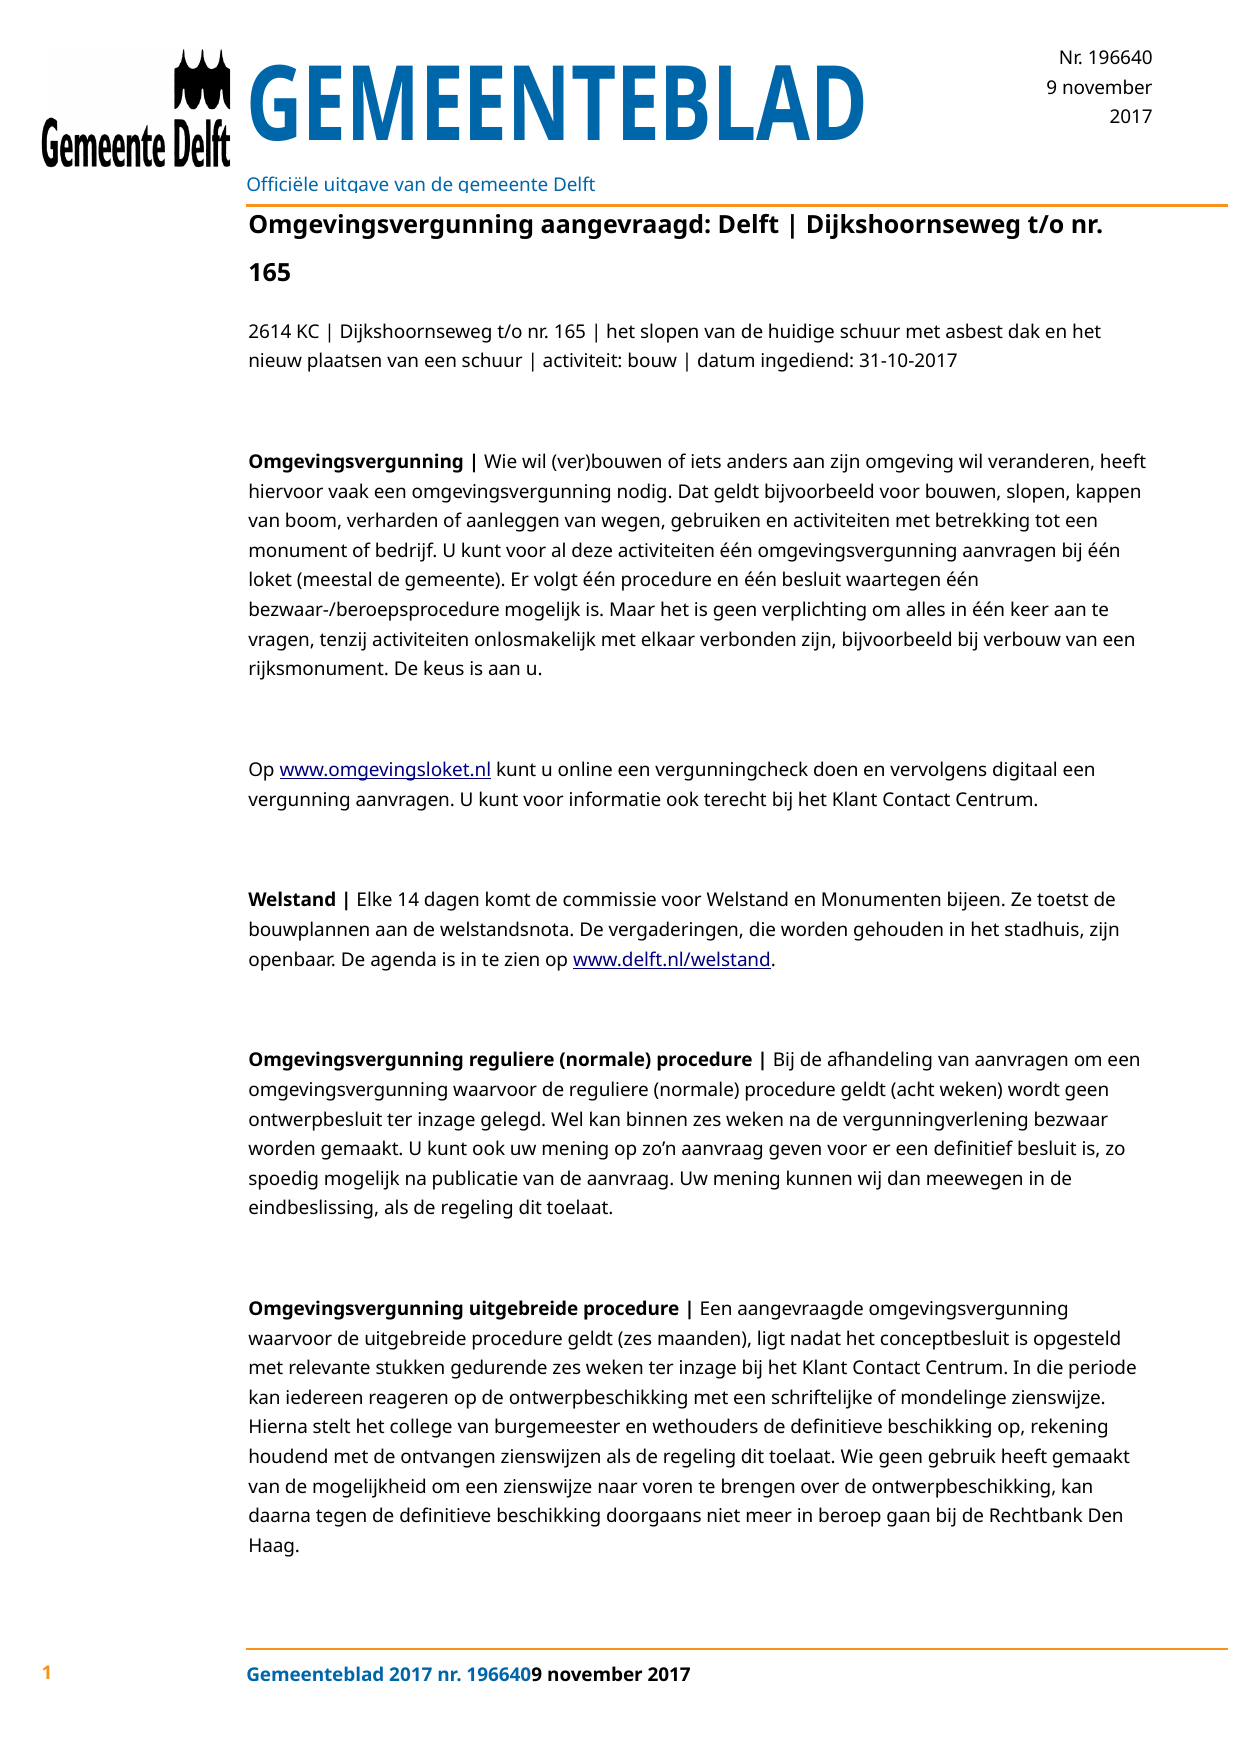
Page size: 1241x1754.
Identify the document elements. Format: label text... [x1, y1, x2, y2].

text Omgevingsvergunning uitgebreide procedure | Een aangevraagde omgevingsvergunning waarvoor de uitgebreide procedure geldt (zes maanden), ligt nadat het conceptbesluit is opgesteld met relevante stukken gedurende zes weken ter inzage bij het Klant Contact Centrum. In die periode kan iedereen reageren op de ontwerpbeschikking met een schriftelijke of mondelinge zienswijze. Hierna stelt het college van burgemeester en wethouders de definitieve beschikking op, rekening houdend met de ontvangen zienswijzen als de regeling dit toelaat. Wie geen gebruik heeft gemaakt van de mogelijkheid om een zienswijze naar voren te brengen over de ontwerpbeschikking, kan daarna tegen de definitieve beschikking doorgaans niet meer in beroep gaan bij de Rechtbank Den Haag. [248, 1295, 1152, 1558]
text Omgevingsvergunning reguliere (normale) procedure | Bij de afhandeling van aanvragen om een omgevingsvergunning waarvoor de reguliere (normale) procedure geldt (acht weken) wordt geen ontwerpbesluit ter inzage gelegd. Wel kan binnen zes weken na de vergunningverlening bezwaar worden gemaakt. U kunt ook uw mening op zo’n aanvraag geven voor er een definitief besluit is, zo spoedig mogelijk na publicatie van de aanvraag. Uw mening kunnen wij dan meewegen in de eindbeslissing, als de regeling dit toelaat. [248, 1047, 1152, 1220]
text Op www.omgevingsloket.nl kunt u online een vergunningcheck doen en vervolgens digitaal een vergunning aanvragen. U kunt voor informatie ook terecht bij het Klant Contact Centrum. [248, 756, 1152, 812]
text Omgevingsvergunning | Wie wil (ver)bouwen of iets anders aan zijn omgeving wil veranderen, heeft hiervoor vaak een omgevingsvergunning nodig. Dat geldt bijvoorbeeld voor bouwen, slopen, kappen van boom, verharden of aanleggen van wegen, gebruiken en activiteiten met betrekking tot een monument of bedrijf. U kunt voor al deze activiteiten één omgevingsvergunning aanvragen bij één loket (meestal de gemeente). Er volgt één procedure en één besluit waartegen één bezwaar-/beroepsprocedure mogelijk is. Maar het is geen verplichting om alles in één keer aan te vragen, tenzij activiteiten onlosmakelijk met elkaar verbonden zijn, bijvoorbeeld bij verbouw van een rijksmonument. De keus is aan u. [248, 448, 1152, 681]
picture [41, 47, 231, 172]
text 2614 KC | Dijkshoornseweg t/o nr. 165 | het slopen van de huidige schuur met asbest dak en het nieuw plaatsen van een schuur | activiteit: bouw | datum ingediend: 31-10-2017 [248, 318, 1152, 373]
text Welstand | Elke 14 dagen komt de commissie voor Welstand en Monumenten bijeen. Ze toetst de bouwplannen aan de welstandsnota. De vergaderingen, die worden gehouden in het stadhuis, zijn openbaar. De agenda is in te zien op www.delft.nl/welstand. [248, 887, 1152, 972]
text Omgevingsvergunning aangevraagd: Delft | Dijkshoornseweg t/o nr. 165 [248, 207, 1152, 288]
